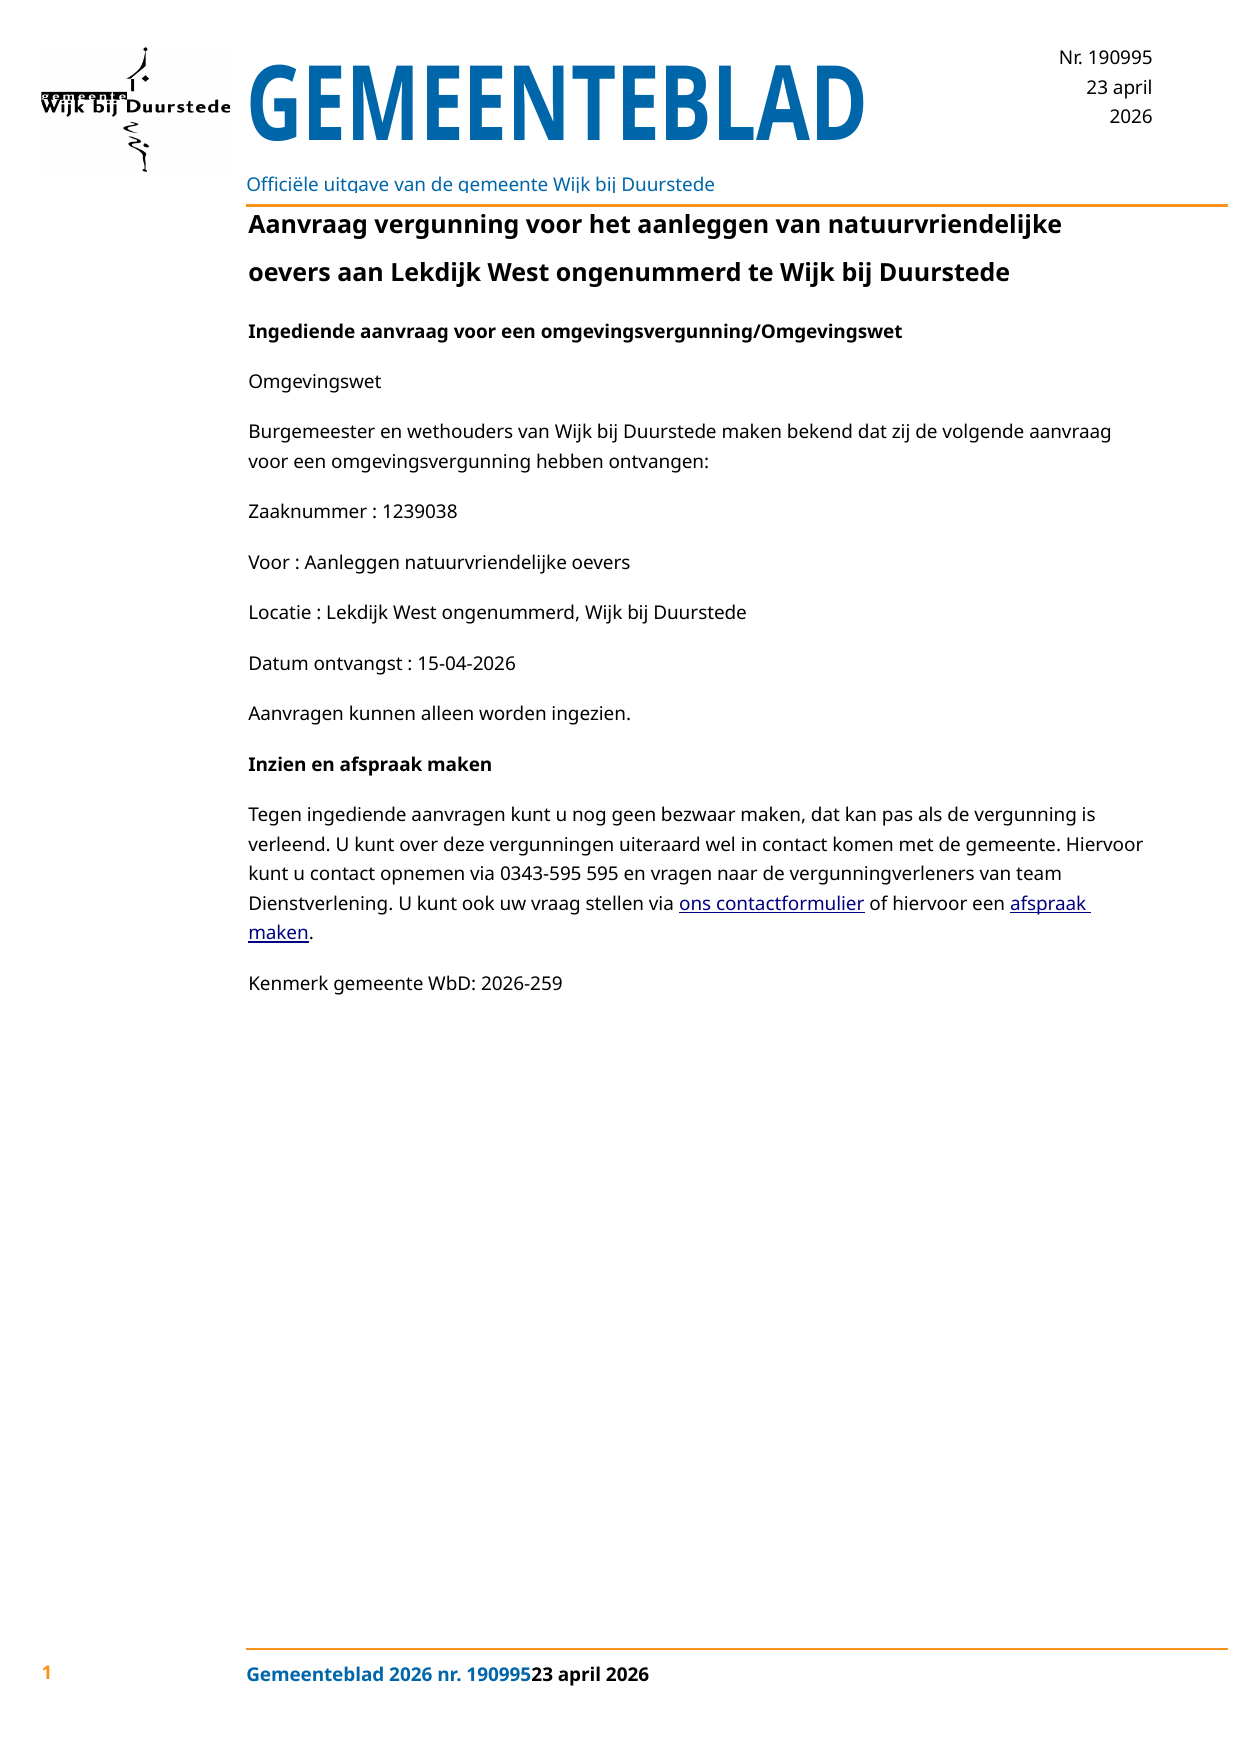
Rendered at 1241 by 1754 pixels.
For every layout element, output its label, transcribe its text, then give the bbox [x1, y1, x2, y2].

text Zaaknummer : 1239038 [248, 499, 1152, 524]
text Omgevingswet [248, 368, 1152, 394]
text Burgemeester en wethouders van Wijk bij Duurstede maken bekend dat zij de volgende aanvraag voor een omgevingsvergunning hebben ontvangen: [248, 419, 1152, 474]
text Kenmerk gemeente WbD: 2026-259 [248, 970, 1152, 996]
text Inzien en afspraak maken [248, 751, 1152, 777]
text Voor : Aanleggen natuurvriendelijke oevers [248, 549, 1152, 575]
text Ingediende aanvraag voor een omgevingsvergunning/Omgevingswet [248, 318, 1152, 344]
text Aanvragen kunnen alleen worden ingezien. [248, 700, 1152, 726]
text Locatie : Lekdijk West ongenummerd, Wijk bij Duurstede [248, 599, 1152, 625]
picture [41, 47, 231, 172]
text Aanvraag vergunning voor het aanleggen van natuurvriendelijke oevers aan Lekdijk West ongenummerd te Wijk bij Duurstede [248, 207, 1152, 288]
text Datum ontvangst : 15-04-2026 [248, 650, 1152, 676]
text Tegen ingediende aanvragen kunt u nog geen bezwaar maken, dat kan pas als de vergunning is verleend. U kunt over deze vergunningen uiteraard wel in contact komen met de gemeente. Hiervoor kunt u contact opnemen via 0343-595 595 en vragen naar de vergunningverleners van team Dienstverlening. U kunt ook uw vraag stellen via ons contactformulier of hiervoor een afspraak maken. [248, 801, 1152, 945]
